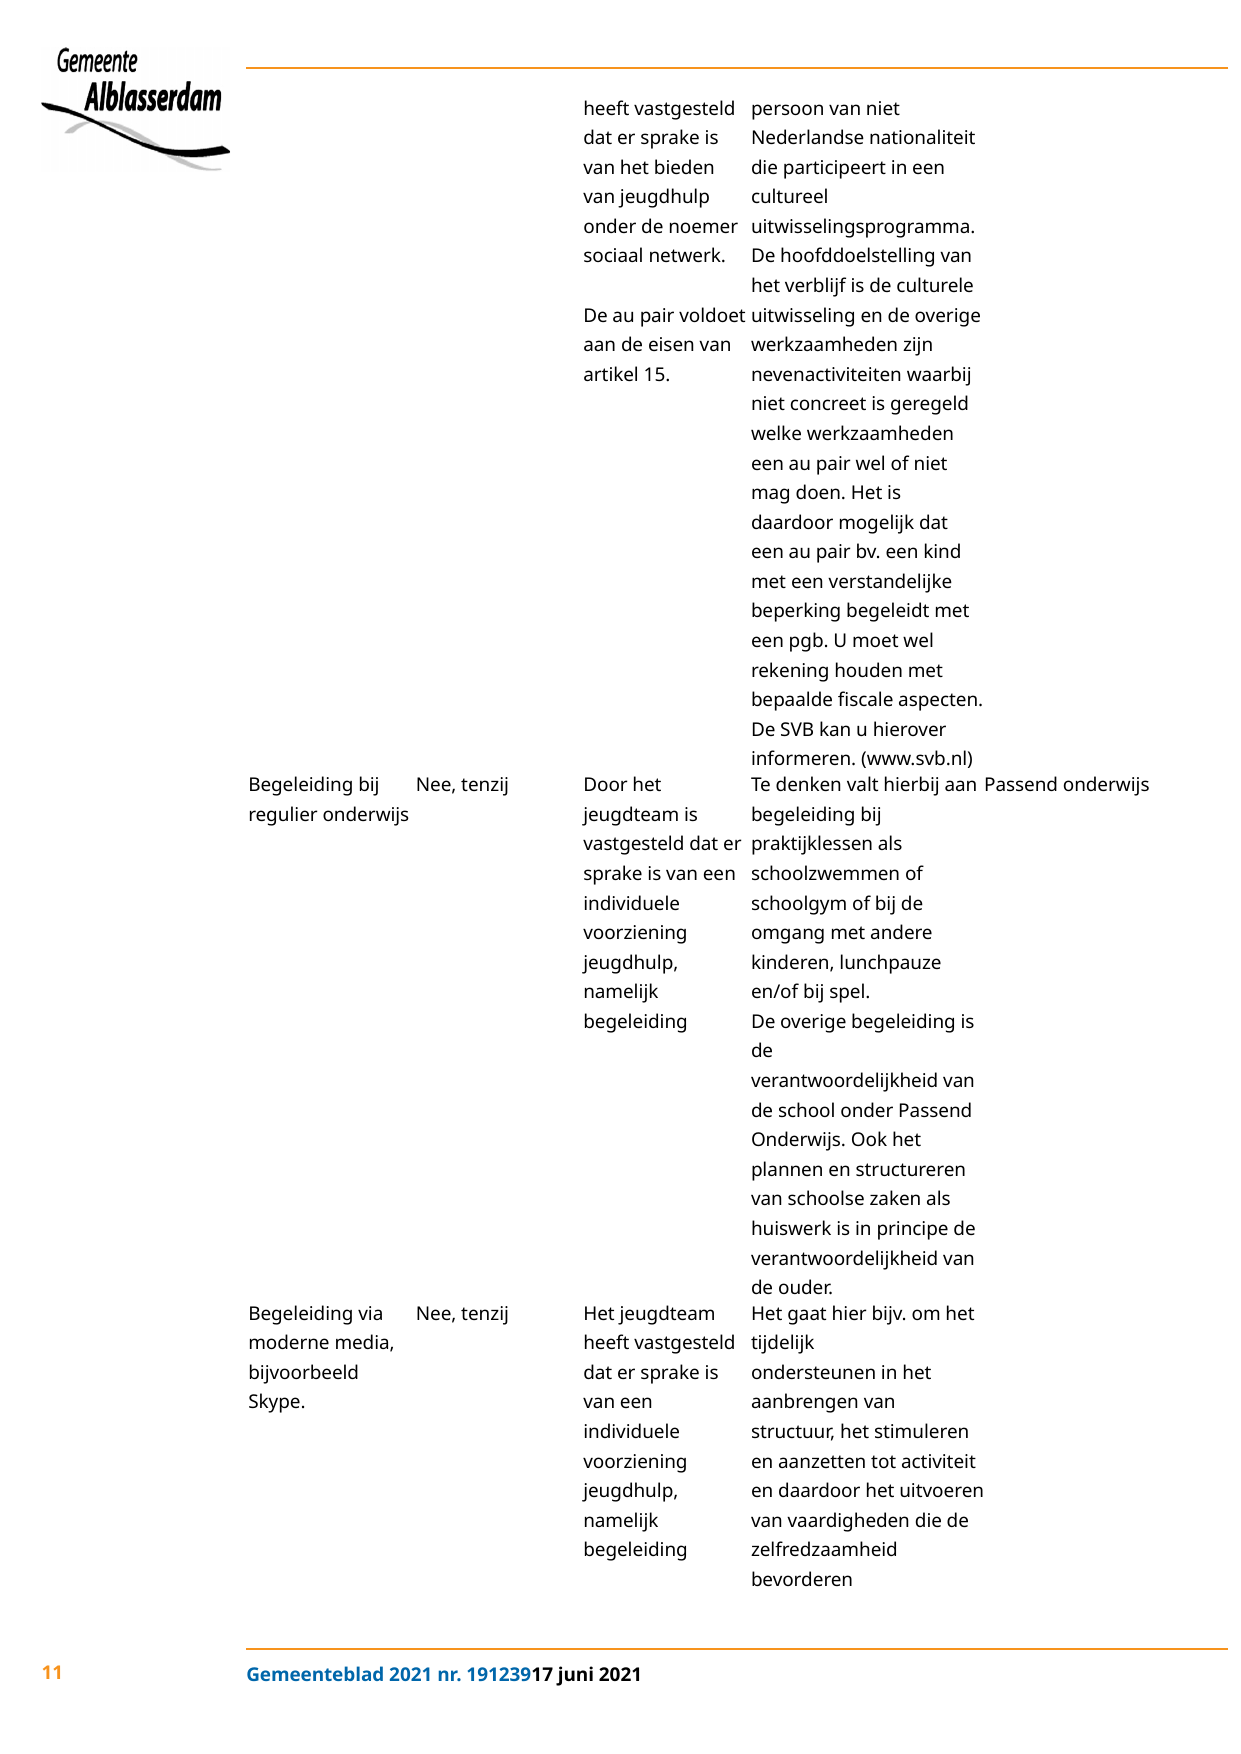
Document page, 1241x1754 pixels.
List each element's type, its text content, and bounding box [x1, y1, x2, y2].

table_cell [984, 95, 1152, 771]
table_cell Het gaat hier bijv. om het tijdelijk ondersteunen in het aanbrengen van structuur, het stimuleren en aanzetten tot activiteit en daardoor het uitvoeren van vaardigheden die de zelfredzaamheid bevorderen [751, 1300, 984, 1592]
table_cell Begeleiding bij regulier onderwijs [248, 771, 416, 1300]
table_cell Door het jeugdteam is vastgesteld dat er sprake is van een individuele voorziening jeugdhulp, namelijk begeleiding [583, 771, 751, 1300]
table_cell Het jeugdteam heeft vastgesteld dat er sprake is van een individuele voorziening jeugdhulp, namelijk begeleiding [583, 1300, 751, 1592]
table_cell [248, 95, 416, 771]
table_cell [984, 1300, 1152, 1592]
table_cell Nee, tenzij [416, 1300, 583, 1592]
table_cell Begeleiding via moderne media, bijvoorbeeld Skype. [248, 1300, 416, 1592]
table_cell persoon van niet Nederlandse nationaliteit die participeert in een cultureel uitwisselingsprogramma. De hoofddoelstelling van het verblijf is de culturele uitwisseling en de overige werkzaamheden zijn nevenactiviteiten waarbij niet concreet is geregeld welke werkzaamheden een au pair wel of niet mag doen. Het is daardoor mogelijk dat een au pair bv. een kind met een verstandelijke beperking begeleidt met een pgb. U moet wel rekening houden met bepaalde fiscale aspecten. De SVB kan u hierover informeren. (www.svb.nl) [751, 95, 984, 771]
table_cell Passend onderwijs [984, 771, 1152, 1300]
table_cell Nee, tenzij [416, 771, 583, 1300]
table_cell heeft vastgesteld dat er sprake is van het bieden van jeugdhulp onder de noemer sociaal netwerk. De au pair voldoet aan de eisen van artikel 15. [583, 95, 751, 771]
table_cell [416, 95, 583, 771]
table_cell Te denken valt hierbij aan begeleiding bij praktijklessen als schoolzwemmen of schoolgym of bij de omgang met andere kinderen, lunchpauze en/of bij spel. De overige begeleiding is de verantwoordelijkheid van de school onder Passend Onderwijs. Ook het plannen en structureren van schoolse zaken als huiswerk is in principe de verantwoordelijkheid van de ouder. [751, 771, 984, 1300]
picture [41, 47, 231, 172]
